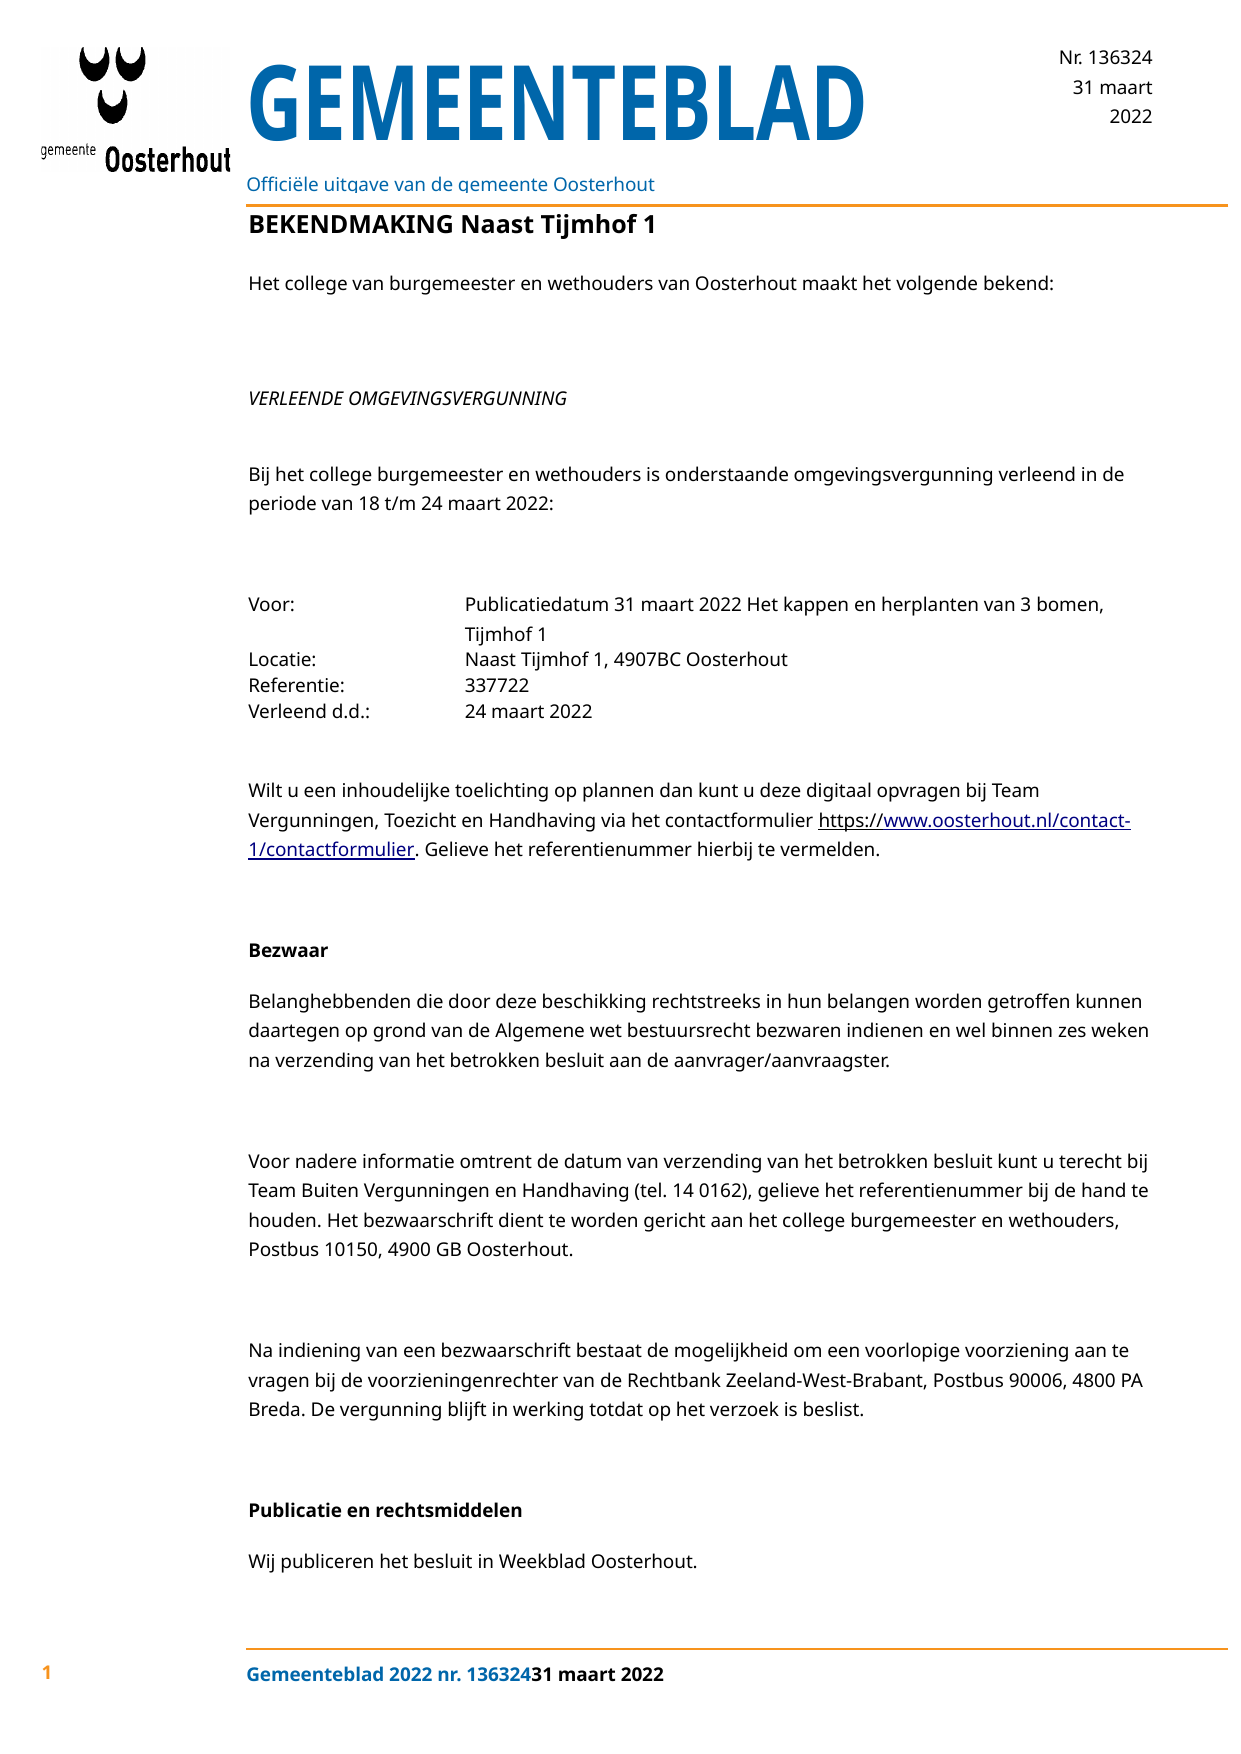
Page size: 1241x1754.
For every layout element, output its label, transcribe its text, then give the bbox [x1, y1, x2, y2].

table_header Voor: [248, 591, 464, 647]
table_cell Locatie: [248, 647, 464, 672]
text Wij publiceren het besluit in Weekblad Oosterhout. [248, 1548, 1152, 1574]
picture [41, 47, 231, 172]
text Publicatie en rechtsmiddelen [248, 1497, 1152, 1523]
table_cell Referentie: [248, 673, 464, 698]
text BEKENDMAKING Naast Tijmhof 1 [248, 207, 1152, 241]
text Bezwaar [248, 937, 1152, 963]
table_cell 337722 [465, 673, 1152, 698]
table_cell Naast Tijmhof 1, 4907BC Oosterhout [465, 647, 1152, 672]
text Belanghebbenden die door deze beschikking rechtstreeks in hun belangen worden getroffen kunnen daartegen op grond van de Algemene wet bestuursrecht bezwaren indienen en wel binnen zes weken na verzending van het betrokken besluit aan de aanvrager/aanvraagster. [248, 988, 1152, 1073]
text Na indiening van een bezwaarschrift bestaat de mogelijkheid om een voorlopige voorziening aan te vragen bij de voorzieningenrechter van de Rechtbank Zeeland-West-Brabant, Postbus 90006, 4800 PA Breda. De vergunning blijft in werking totdat op het verzoek is beslist. [248, 1337, 1152, 1422]
table_header Publicatiedatum 31 maart 2022 Het kappen en herplanten van 3 bomen, Tijmhof 1 [465, 591, 1152, 647]
text VERLEENDE OMGEVINGSVERGUNNING [248, 385, 1152, 410]
text Wilt u een inhoudelijke toelichting op plannen dan kunt u deze digitaal opvragen bij Team Vergunningen, Toezicht en Handhaving via het contactformulier https://www.oosterhout.nl/contact-1/contactformulier. Gelieve het referentienummer hierbij te vermelden. [248, 777, 1152, 862]
text Voor nadere informatie omtrent de datum van verzending van het betrokken besluit kunt u terecht bij Team Buiten Vergunningen en Handhaving (tel. 14 0162), gelieve het referentienummer bij de hand te houden. Het bezwaarschrift dient te worden gericht aan het college burgemeester en wethouders, Postbus 10150, 4900 GB Oosterhout. [248, 1148, 1152, 1262]
table_cell Verleend d.d.: [248, 698, 464, 724]
text Bij het college burgemeester en wethouders is onderstaande omgevingsvergunning verleend in de periode van 18 t/m 24 maart 2022: [248, 461, 1152, 516]
table_cell 24 maart 2022 [465, 698, 1152, 724]
text Het college van burgemeester en wethouders van Oosterhout maakt het volgende bekend: [248, 270, 1152, 296]
